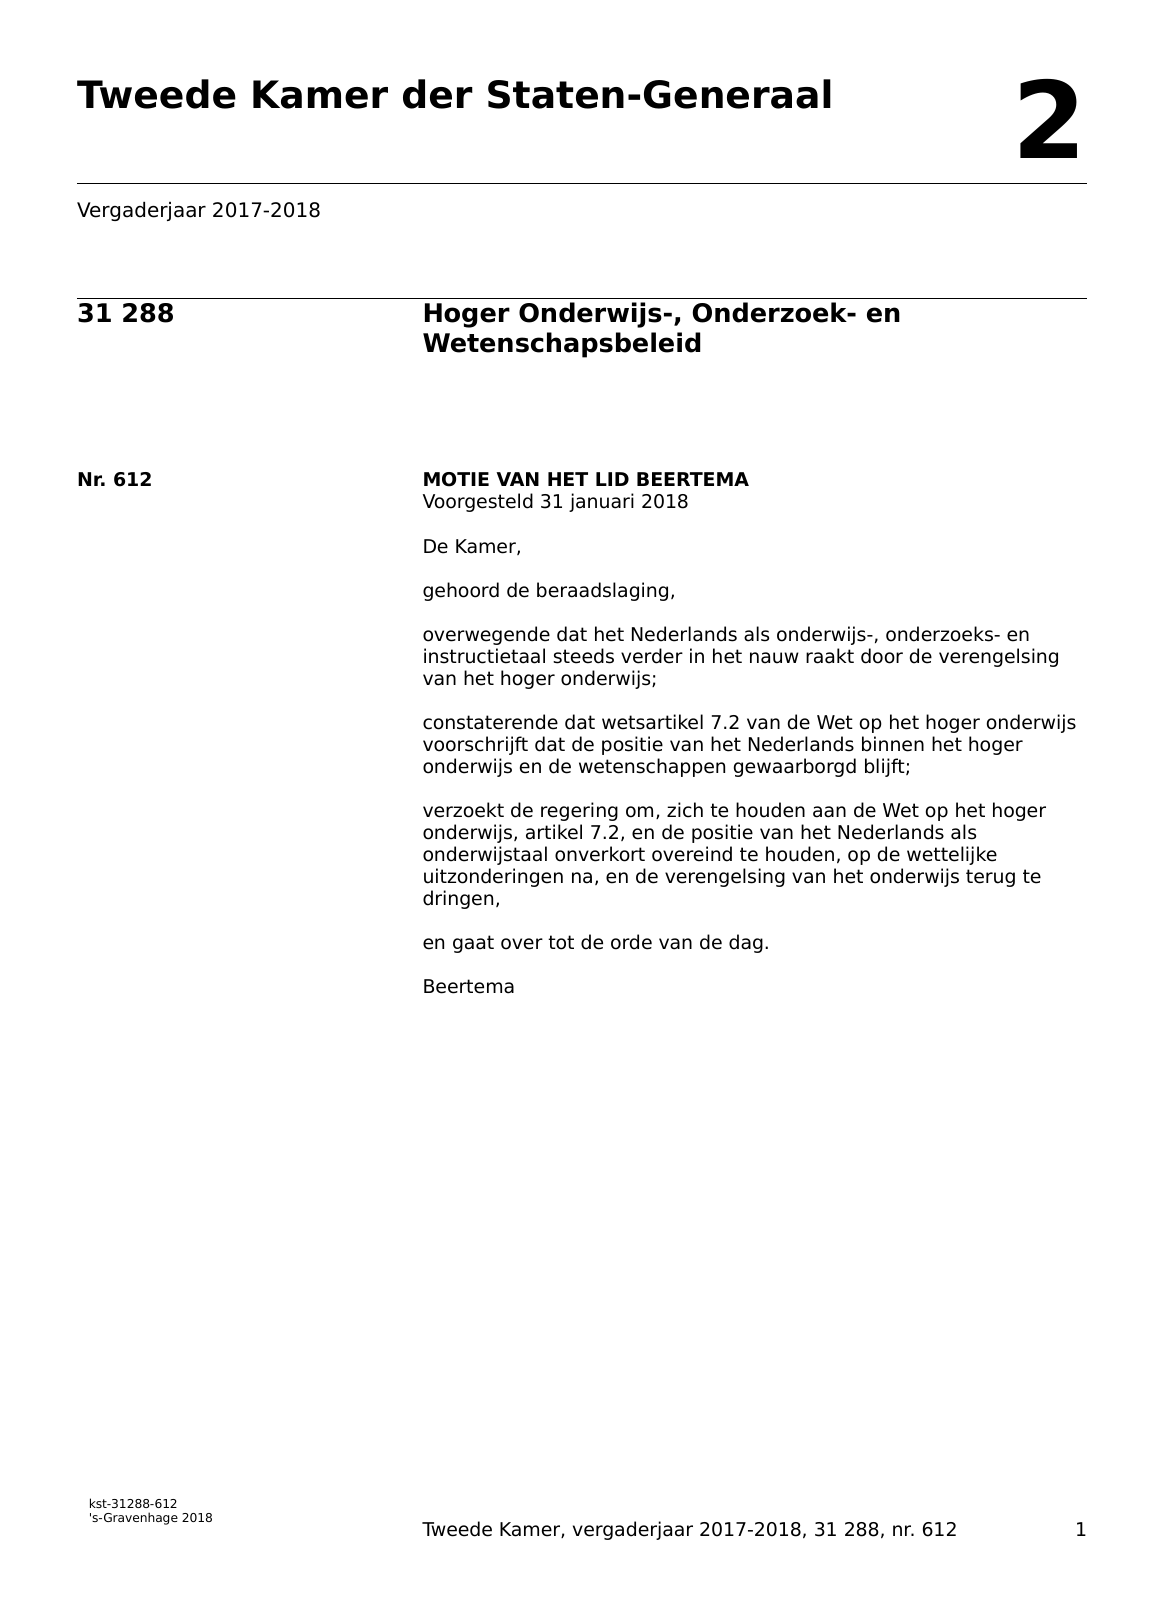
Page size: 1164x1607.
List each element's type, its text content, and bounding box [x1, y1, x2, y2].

subtitle Nr. 612 MOTIE VAN HET LID BEERTEMA [77, 469, 1087, 491]
text verzoekt de regering om, zich te houden aan de Wet op het hoger onderwijs, artikel 7.2, en de positie van het Nederlands als onderwijstaal onverkort overeind te houden, op de wettelijke uitzonderingen na, en de verengelsing van het onderwijs terug te dringen, [422, 800, 1087, 910]
text constaterende dat wetsartikel 7.2 van de Wet op het hoger onderwijs voorschrijft dat de positie van het Nederlands binnen het hoger onderwijs en de wetenschappen gewaarborgd blijft; [422, 712, 1087, 778]
text kst-31288-612 [88, 1497, 323, 1511]
table_header 2 [886, 59, 1087, 183]
text gehoord de beraadslaging, [422, 580, 1087, 602]
table_header Tweede Kamer der Staten-Generaal [77, 59, 886, 183]
text Beertema [422, 976, 1087, 998]
text en gaat over tot de orde van de dag. [422, 932, 1087, 954]
table_cell Vergaderjaar 2017-2018 [77, 184, 1087, 298]
text Voorgesteld 31 januari 2018 [422, 491, 1087, 513]
subtitle 31 288 Hoger Onderwijs-, Onderzoek- en Wetenschapsbeleid [77, 299, 1087, 358]
text 's-Gravenhage 2018 [88, 1511, 323, 1525]
text overwegende dat het Nederlands als onderwijs-, onderzoeks- en instructietaal steeds verder in het nauw raakt door de verengelsing van het hoger onderwijs; [422, 624, 1087, 690]
text De Kamer, [422, 536, 1087, 557]
